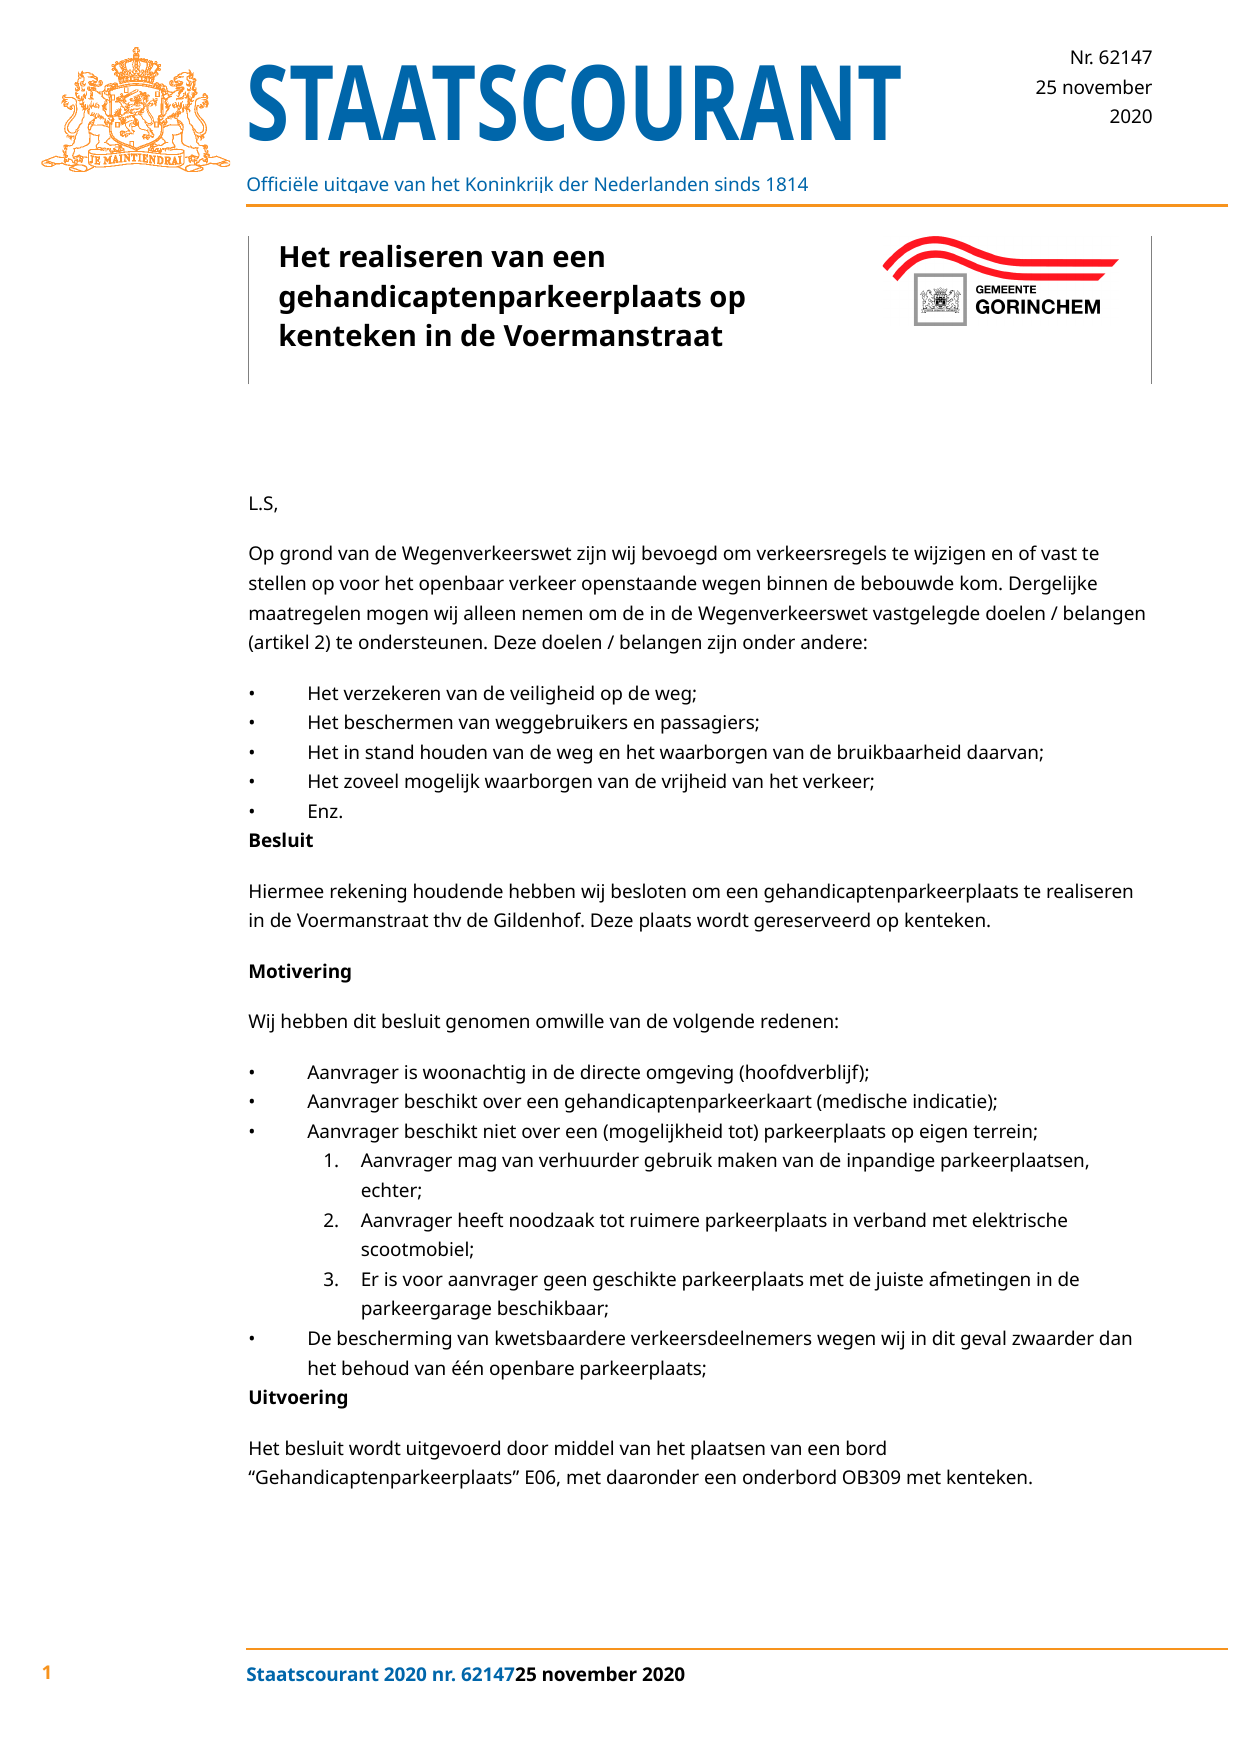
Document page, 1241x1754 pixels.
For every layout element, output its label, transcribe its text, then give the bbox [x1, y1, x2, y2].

text Uitvoering [248, 1384, 1152, 1410]
table_header Het realiseren van een gehandicaptenparkeerplaats op kenteken in de Voermanstraat [249, 236, 850, 384]
list Er is voor aanvrager geen geschikte parkeerplaats met de juiste afmetingen in de parkeergarage beschikbaar; [323, 1266, 1152, 1321]
list Aanvrager beschikt niet over een (mogelijkheid tot) parkeerplaats op eigen terrein; [248, 1118, 1152, 1144]
text Op grond van de Wegenverkeerswet zijn wij bevoegd om verkeersregels te wijzigen en of vast te stellen op voor het openbaar verkeer openstaande wegen binnen de bebouwde kom. Dergelijke maatregelen mogen wij alleen nemen om de in de Wegenverkeerswet vastgelegde doelen / belangen (artikel 2) te ondersteunen. Deze doelen / belangen zijn onder andere: [248, 541, 1152, 655]
list De bescherming van kwetsbaardere verkeersdeelnemers wegen wij in dit geval zwaarder dan het behoud van één openbare parkeerplaats; [248, 1325, 1152, 1380]
list Enz. [248, 798, 1152, 824]
picture [882, 236, 1119, 326]
table_header [850, 236, 1151, 384]
text Besluit [248, 828, 1152, 853]
list Aanvrager heeft noodzaak tot ruimere parkeerplaats in verband met elektrische scootmobiel; [323, 1207, 1152, 1262]
picture [41, 47, 231, 172]
text Wij hebben dit besluit genomen omwille van de volgende redenen: [248, 1008, 1152, 1034]
list Aanvrager mag van verhuurder gebruik maken van de inpandige parkeerplaatsen, echter; [323, 1148, 1152, 1203]
list Aanvrager is woonachtig in de directe omgeving (hoofdverblijf); [248, 1059, 1152, 1084]
text Motivering [248, 958, 1152, 984]
text Het besluit wordt uitgevoerd door middel van het plaatsen van een bord “Gehandicaptenparkeerplaats” E06, met daaronder een onderbord OB309 met kenteken. [248, 1435, 1152, 1490]
list Het in stand houden van de weg en het waarborgen van de bruikbaarheid daarvan; [248, 739, 1152, 764]
list Het beschermen van weggebruikers en passagiers; [248, 709, 1152, 735]
list Het verzekeren van de veiligheid op de weg; [248, 680, 1152, 705]
list Aanvrager beschikt over een gehandicaptenparkeerkaart (medische indicatie); [248, 1088, 1152, 1114]
list Het zoveel mogelijk waarborgen van de vrijheid van het verkeer; [248, 768, 1152, 794]
text L.S, [248, 490, 1152, 516]
text Hiermee rekening houdende hebben wij besloten om een gehandicaptenparkeerplaats te realiseren in de Voermanstraat thv de Gildenhof. Deze plaats wordt gereserveerd op kenteken. [248, 878, 1152, 933]
